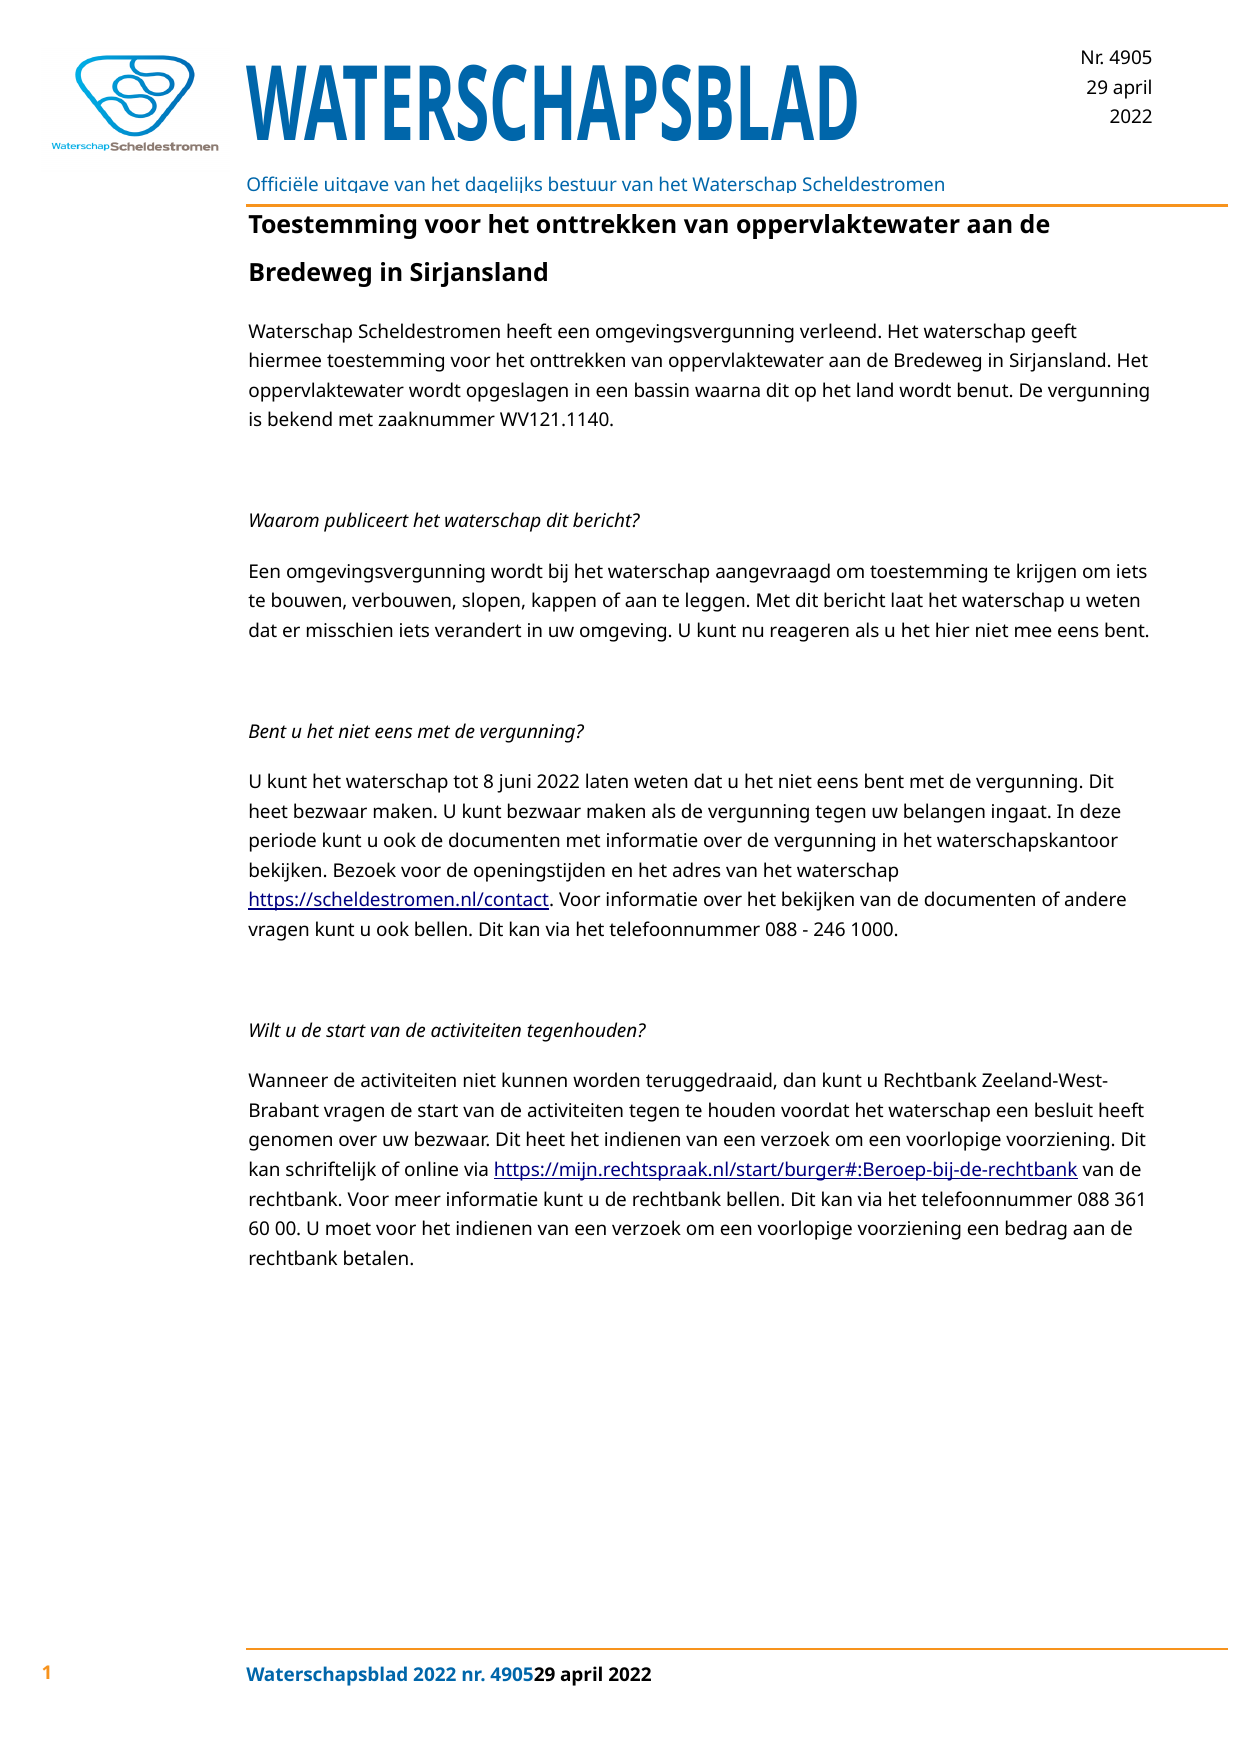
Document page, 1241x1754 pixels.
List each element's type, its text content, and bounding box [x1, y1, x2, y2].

text Bent u het niet eens met de vergunning? [248, 718, 1152, 744]
text Een omgevingsvergunning wordt bij het waterschap aangevraagd om toestemming te krijgen om iets te bouwen, verbouwen, slopen, kappen of aan te leggen. Met dit bericht laat het waterschap u weten dat er misschien iets verandert in uw omgeving. U kunt nu reageren als u het hier niet mee eens bent. [248, 558, 1152, 643]
picture [41, 47, 231, 172]
text Wilt u de start van de activiteiten tegenhouden? [248, 1017, 1152, 1043]
text Wanneer de activiteiten niet kunnen worden teruggedraaid, dan kunt u Rechtbank Zeeland-West-Brabant vragen de start van de activiteiten tegen te houden voordat het waterschap een besluit heeft genomen over uw bezwaar. Dit heet het indienen van een verzoek om een voorlopige voorziening. Dit kan schriftelijk of online via https://mijn.rechtspraak.nl/start/burger#:Beroep-bij-de-rechtbank van de rechtbank. Voor meer informatie kunt u de rechtbank bellen. Dit kan via het telefoonnummer 088 361 60 00. U moet voor het indienen van een verzoek om een voorlopige voorziening een bedrag aan de rechtbank betalen. [248, 1067, 1152, 1271]
text Toestemming voor het onttrekken van oppervlaktewater aan de Bredeweg in Sirjansland [248, 207, 1152, 288]
text Waterschap Scheldestromen heeft een omgevingsvergunning verleend. Het waterschap geeft hiermee toestemming voor het onttrekken van oppervlaktewater aan de Bredeweg in Sirjansland. Het oppervlaktewater wordt opgeslagen in een bassin waarna dit op het land wordt benut. De vergunning is bekend met zaaknummer WV121.1140. [248, 318, 1152, 432]
text U kunt het waterschap tot 8 juni 2022 laten weten dat u het niet eens bent met de vergunning. Dit heet bezwaar maken. U kunt bezwaar maken als de vergunning tegen uw belangen ingaat. In deze periode kunt u ook de documenten met informatie over de vergunning in het waterschapskantoor bekijken. Bezoek voor de openingstijden en het adres van het waterschap https://scheldestromen.nl/contact. Voor informatie over het bekijken van de documenten of andere vragen kunt u ook bellen. Dit kan via het telefoonnummer 088 - 246 1000. [248, 768, 1152, 942]
text Waarom publiceert het waterschap dit bericht? [248, 507, 1152, 533]
